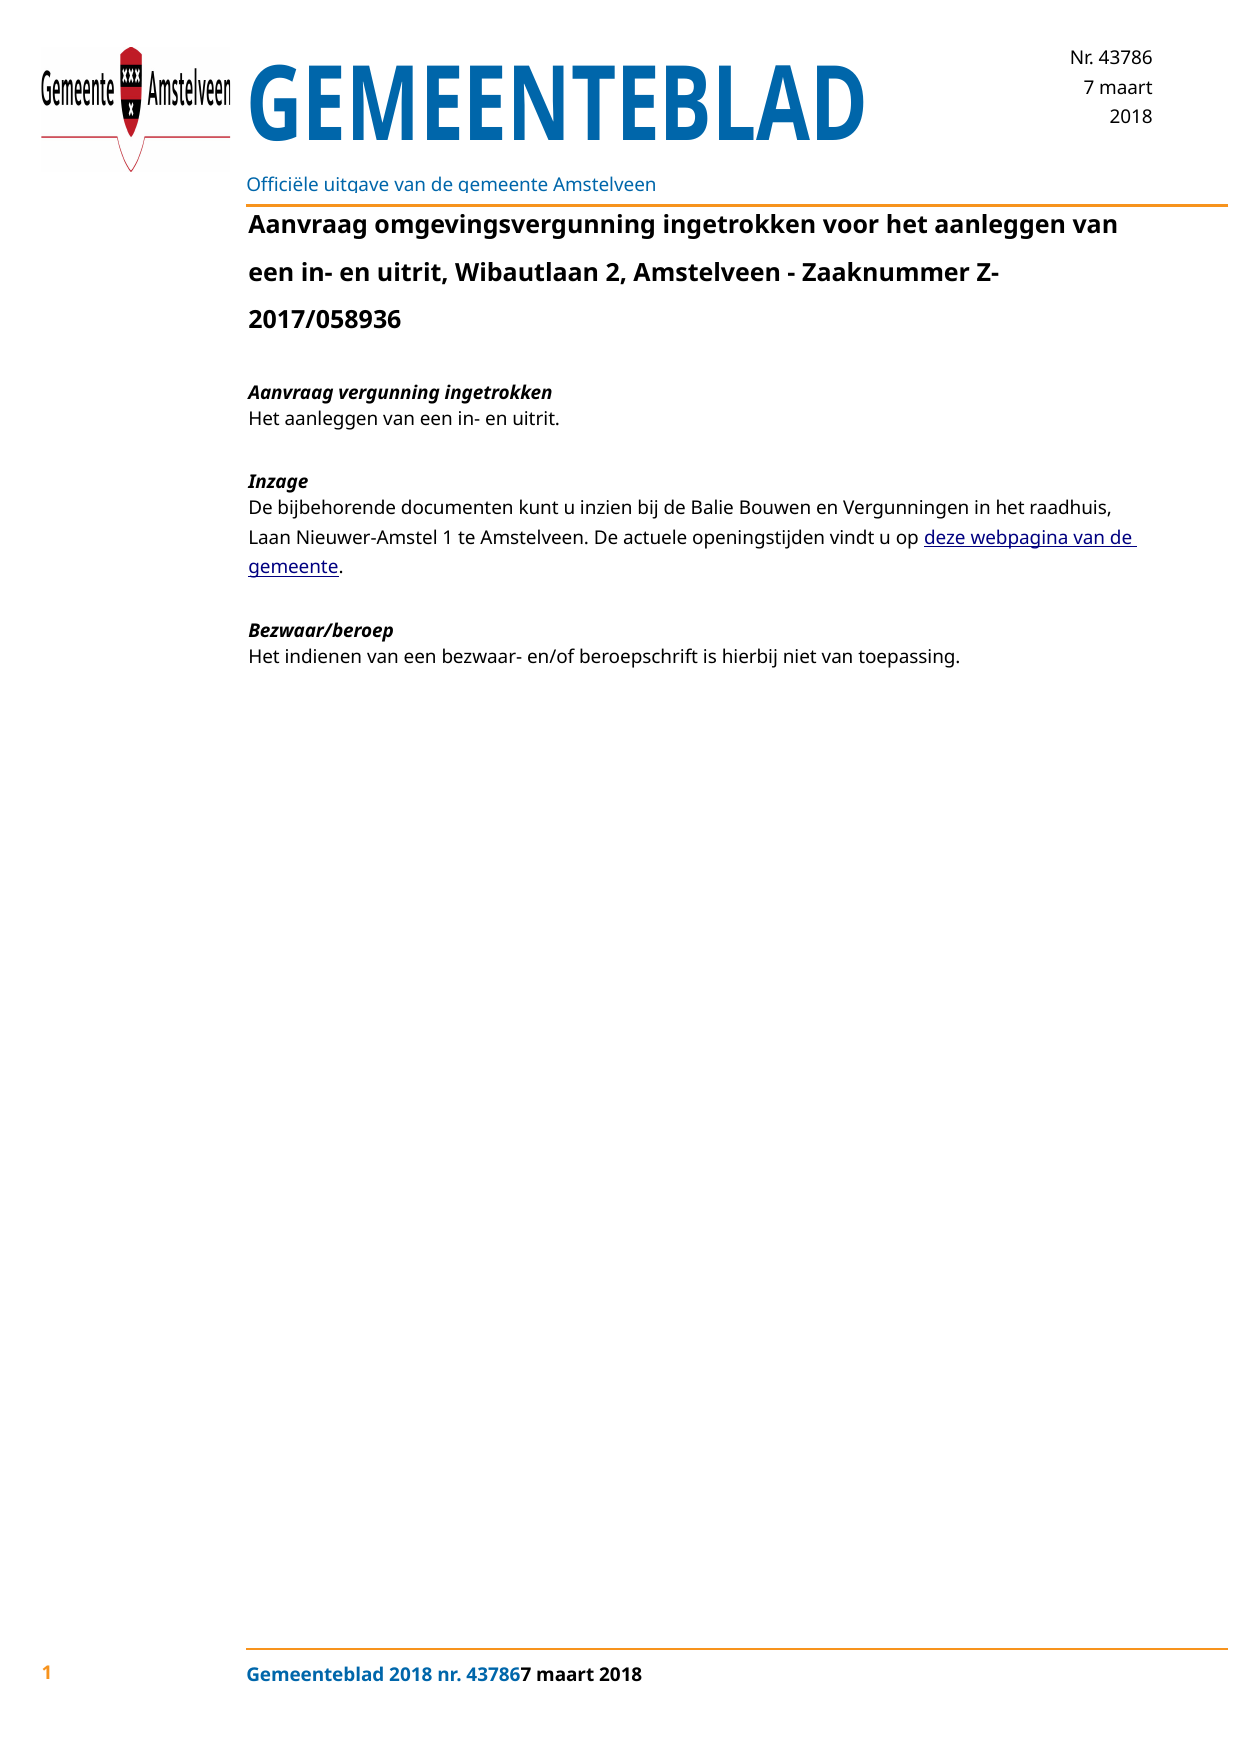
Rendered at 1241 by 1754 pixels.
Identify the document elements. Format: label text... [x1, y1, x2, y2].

picture [41, 47, 231, 172]
text Aanvraag vergunning ingetrokken [248, 379, 1152, 405]
text De bijbehorende documenten kunt u inzien bij de Balie Bouwen en Vergunningen in het raadhuis, Laan Nieuwer-Amstel 1 te Amstelveen. De actuele openingstijden vindt u op deze webpagina van de gemeente. [248, 494, 1152, 579]
text Het indienen van een bezwaar- en/of beroepschrift is hierbij niet van toepassing. [248, 643, 1152, 669]
text Aanvraag omgevingsvergunning ingetrokken voor het aanleggen van een in- en uitrit, Wibautlaan 2, Amstelveen - Zaaknummer Z-2017/058936 [248, 207, 1152, 336]
text Inzage [248, 469, 1152, 494]
text Het aanleggen van een in- en uitrit. [248, 405, 1152, 431]
text Bezwaar/beroep [248, 618, 1152, 643]
